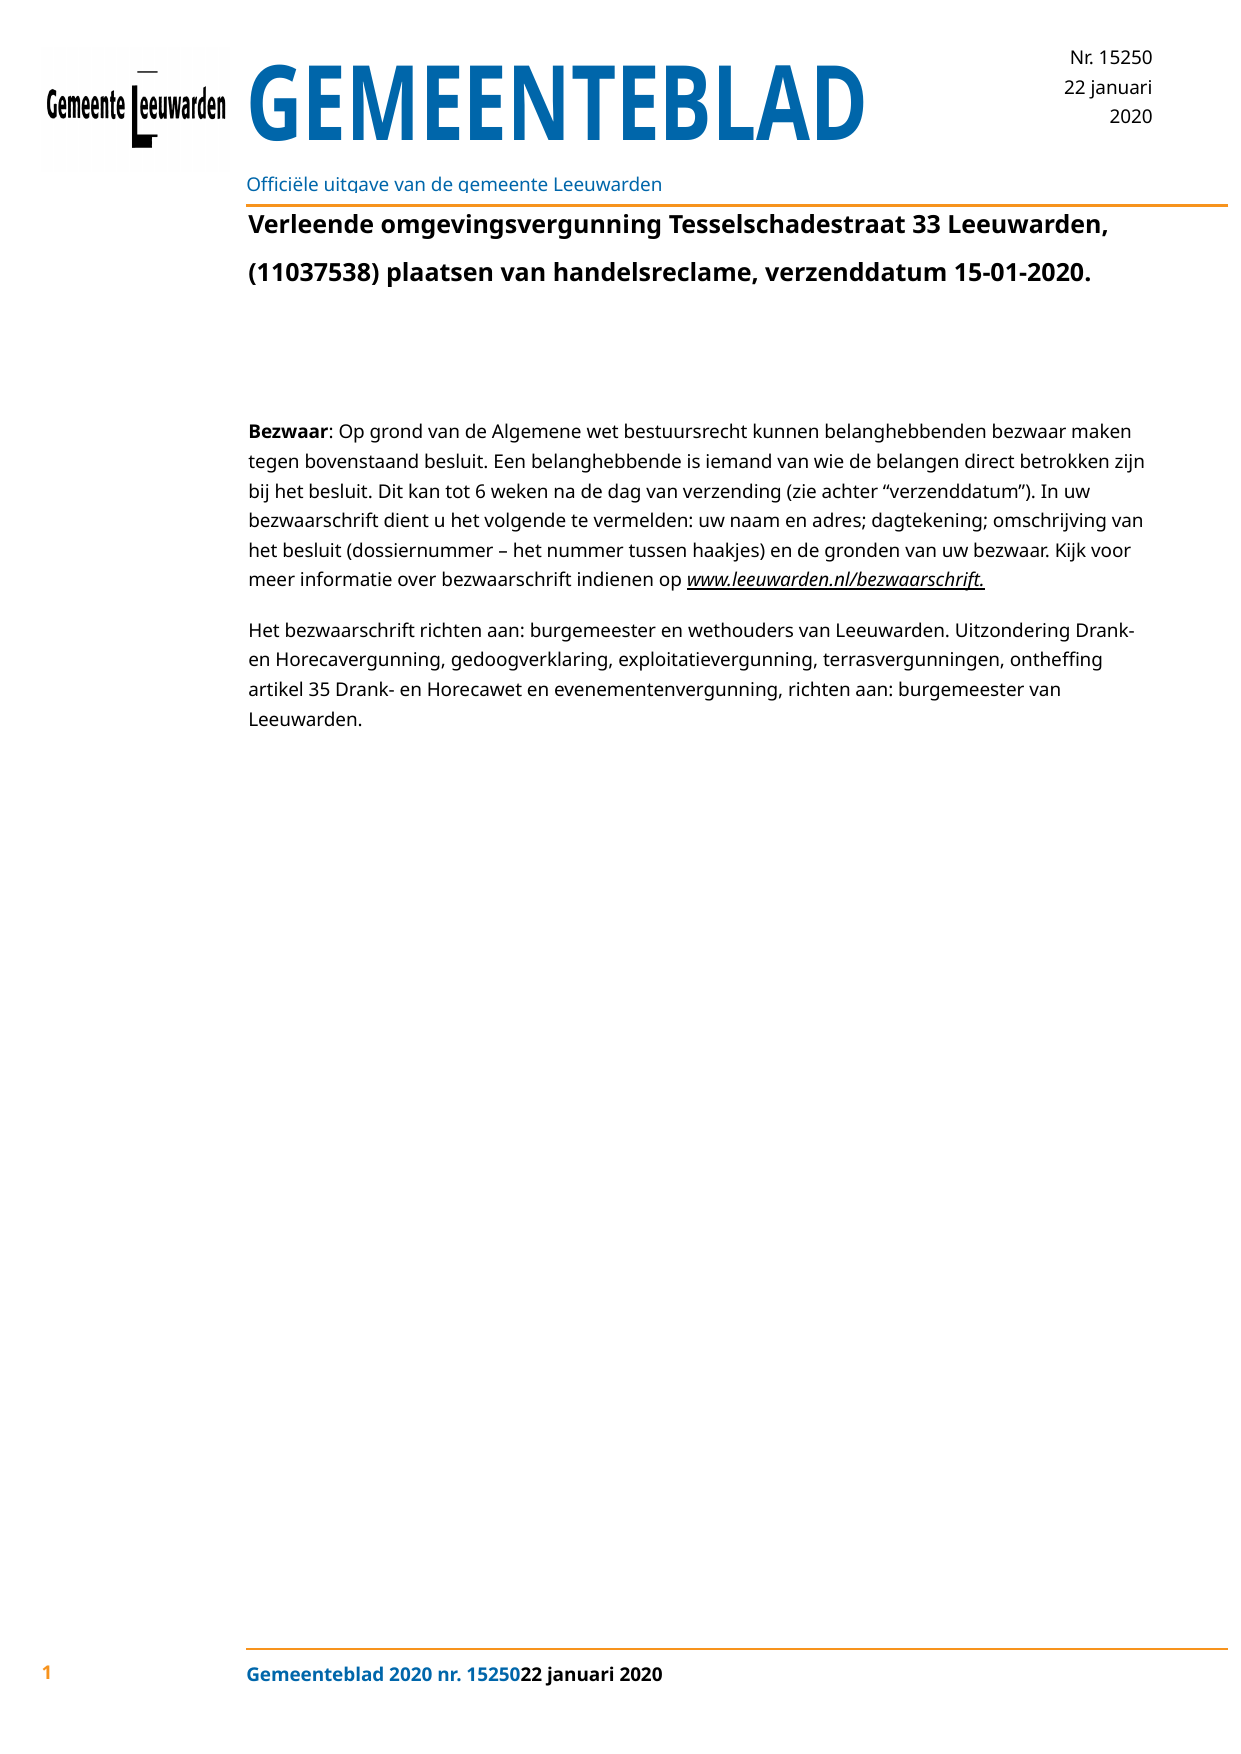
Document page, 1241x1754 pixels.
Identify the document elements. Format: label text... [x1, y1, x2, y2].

text Het bezwaarschrift richten aan: burgemeester en wethouders van Leeuwarden. Uitzondering Drank- en Horecavergunning, gedoogverklaring, exploitatievergunning, terrasvergunningen, ontheffing artikel 35 Drank- en Horecawet en evenementenvergunning, richten aan: burgemeester van Leeuwarden. [248, 617, 1152, 732]
text Bezwaar: Op grond van de Algemene wet bestuursrecht kunnen belanghebbenden bezwaar maken tegen bovenstaand besluit. Een belanghebbende is iemand van wie de belangen direct betrokken zijn bij het besluit. Dit kan tot 6 weken na de dag van verzending (zie achter “verzenddatum”). In uw bezwaarschrift dient u het volgende te vermelden: uw naam en adres; dagtekening; omschrijving van het besluit (dossiernummer – het nummer tussen haakjes) en de gronden van uw bezwaar. Kijk voor meer informatie over bezwaarschrift indienen op www.leeuwarden.nl/bezwaarschrift. [248, 419, 1152, 592]
text Verleende omgevingsvergunning Tesselschadestraat 33 Leeuwarden, (11037538) plaatsen van handelsreclame, verzenddatum 15-01-2020. [248, 207, 1152, 288]
picture [41, 47, 231, 172]
